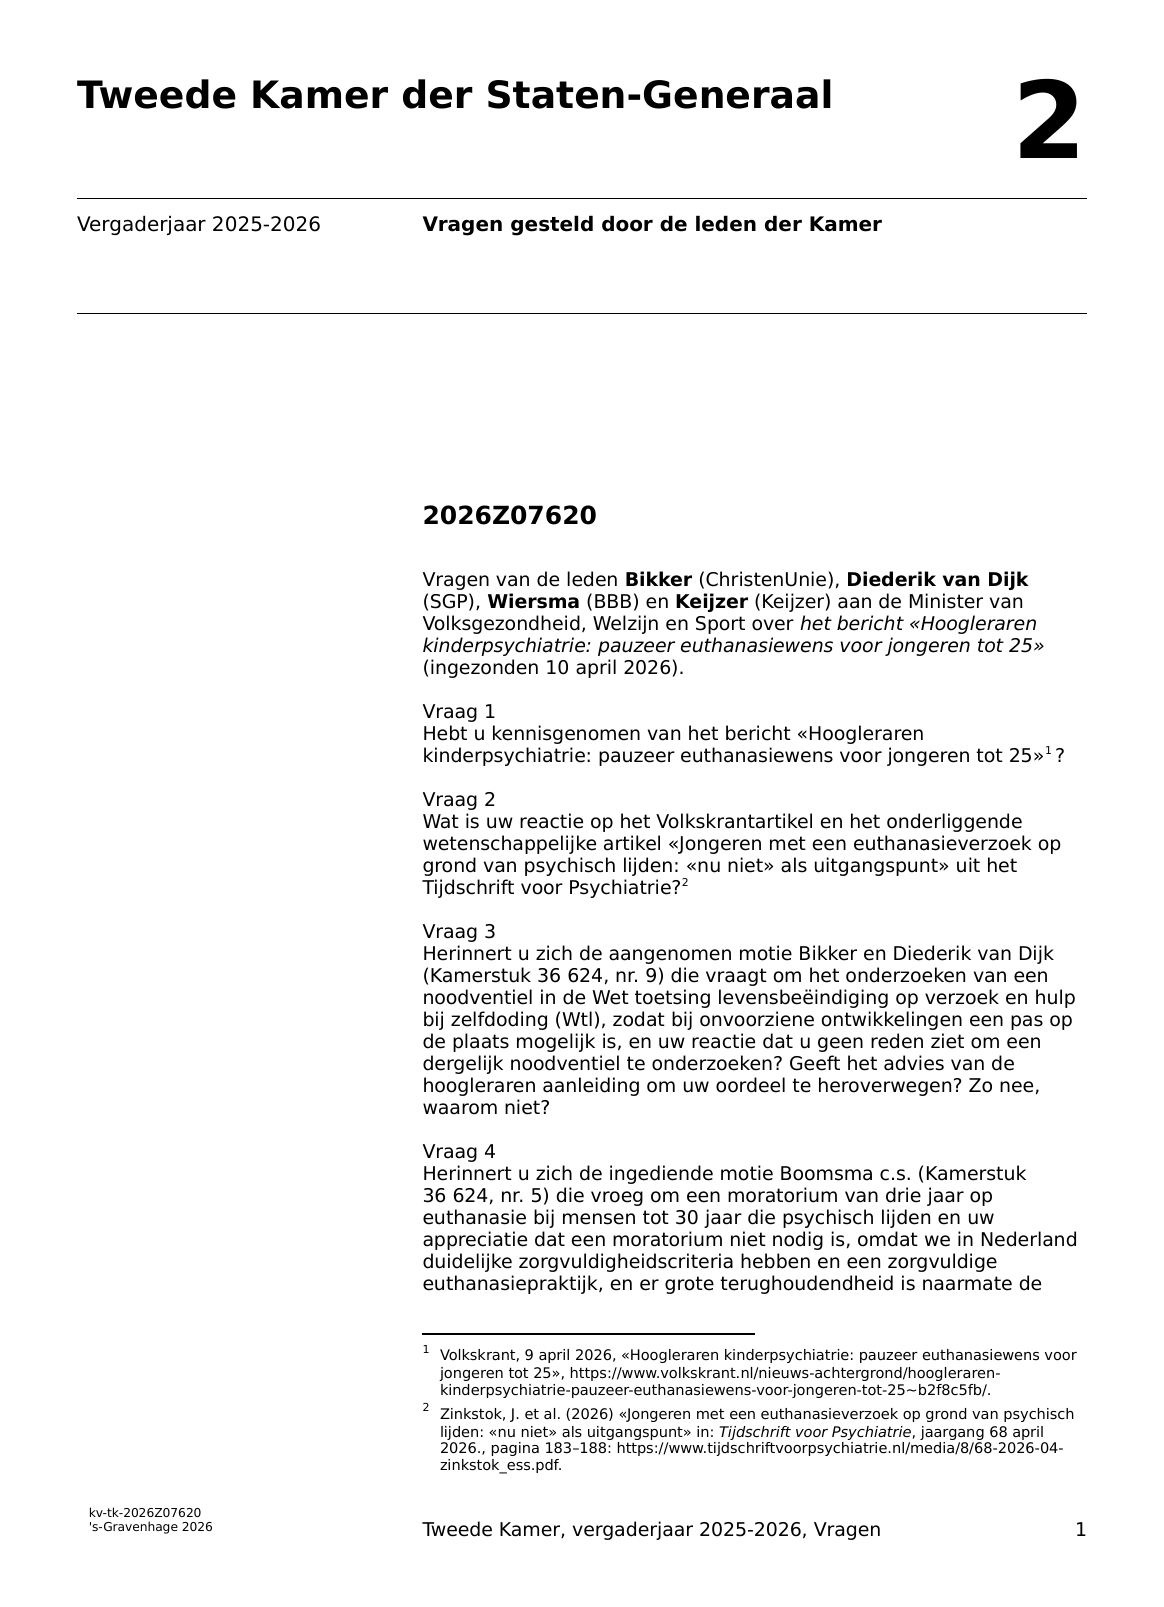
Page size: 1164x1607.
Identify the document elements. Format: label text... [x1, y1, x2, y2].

text 2026Z07620 [422, 501, 1087, 531]
text Vraag 4 [422, 1141, 1087, 1163]
text 's-Gravenhage 2026 [88, 1520, 323, 1534]
table_header 2 [886, 59, 1087, 198]
table_cell Vergaderjaar 2025-2026 [77, 199, 422, 313]
text kv-tk-2026Z07620 [88, 1506, 323, 1520]
text Hebt u kennisgenomen van het bericht «Hoogleraren kinderpsychiatrie: pauzeer euthanasiewens voor jongeren tot 25»? [422, 723, 1087, 767]
text Zinkstok, J. et al. (2026) «Jongeren met een euthanasieverzoek op grond van psychisch lijden: «nu niet» als uitgangspunt» in: Tijdschrift voor Psychiatrie, jaargang 68 april 2026., pagina 183–188: https://www.tijdschriftvoorpsychiatrie.nl/media/8/68-2026-04-zinkstok_ess.pdf. [422, 1402, 1087, 1474]
text Herinnert u zich de ingediende motie Boomsma c.s. (Kamerstuk 36 624, nr. 5) die vroeg om een moratorium van drie jaar op euthanasie bij mensen tot 30 jaar die psychisch lijden en uw appreciatie dat een moratorium niet nodig is, omdat we in Nederland duidelijke zorgvuldigheidscriteria hebben en een zorgvuldige euthanasiepraktijk, en er grote terughoudendheid is naarmate de [422, 1163, 1087, 1295]
text Vraag 2 [422, 789, 1087, 811]
text Volkskrant, 9 april 2026, «Hoogleraren kinderpsychiatrie: pauzeer euthanasiewens voor jongeren tot 25», https://www.volkskrant.nl/nieuws-achtergrond/hoogleraren-kinderpsychiatrie-pauzeer-euthanasiewens-voor-jongeren-tot-25~b2f8c5fb/. [422, 1343, 1087, 1399]
text Vraag 1 [422, 701, 1087, 723]
table_cell Vragen gesteld door de leden der Kamer [422, 199, 1087, 313]
text Vragen van de leden Bikker (ChristenUnie), Diederik van Dijk (SGP), Wiersma (BBB) en Keijzer (Keijzer) aan de Minister van Volksgezondheid, Welzijn en Sport over het bericht «Hoogleraren kinderpsychiatrie: pauzeer euthanasiewens voor jongeren tot 25» (ingezonden 10 april 2026). [422, 569, 1087, 679]
text Herinnert u zich de aangenomen motie Bikker en Diederik van Dijk (Kamerstuk 36 624, nr. 9) die vraagt om het onderzoeken van een noodventiel in de Wet toetsing levensbeëindiging op verzoek en hulp bij zelfdoding (Wtl), zodat bij onvoorziene ontwikkelingen een pas op de plaats mogelijk is, en uw reactie dat u geen reden ziet om een dergelijk noodventiel te onderzoeken? Geeft het advies van de hoogleraren aanleiding om uw oordeel te heroverwegen? Zo nee, waarom niet? [422, 943, 1087, 1119]
text Wat is uw reactie op het Volkskrantartikel en het onderliggende wetenschappelijke artikel «Jongeren met een euthanasieverzoek op grond van psychisch lijden: «nu niet» als uitgangspunt» uit het Tijdschrift voor Psychiatrie? [422, 811, 1087, 899]
text Vraag 3 [422, 921, 1087, 943]
table_header Tweede Kamer der Staten-Generaal [77, 59, 886, 198]
